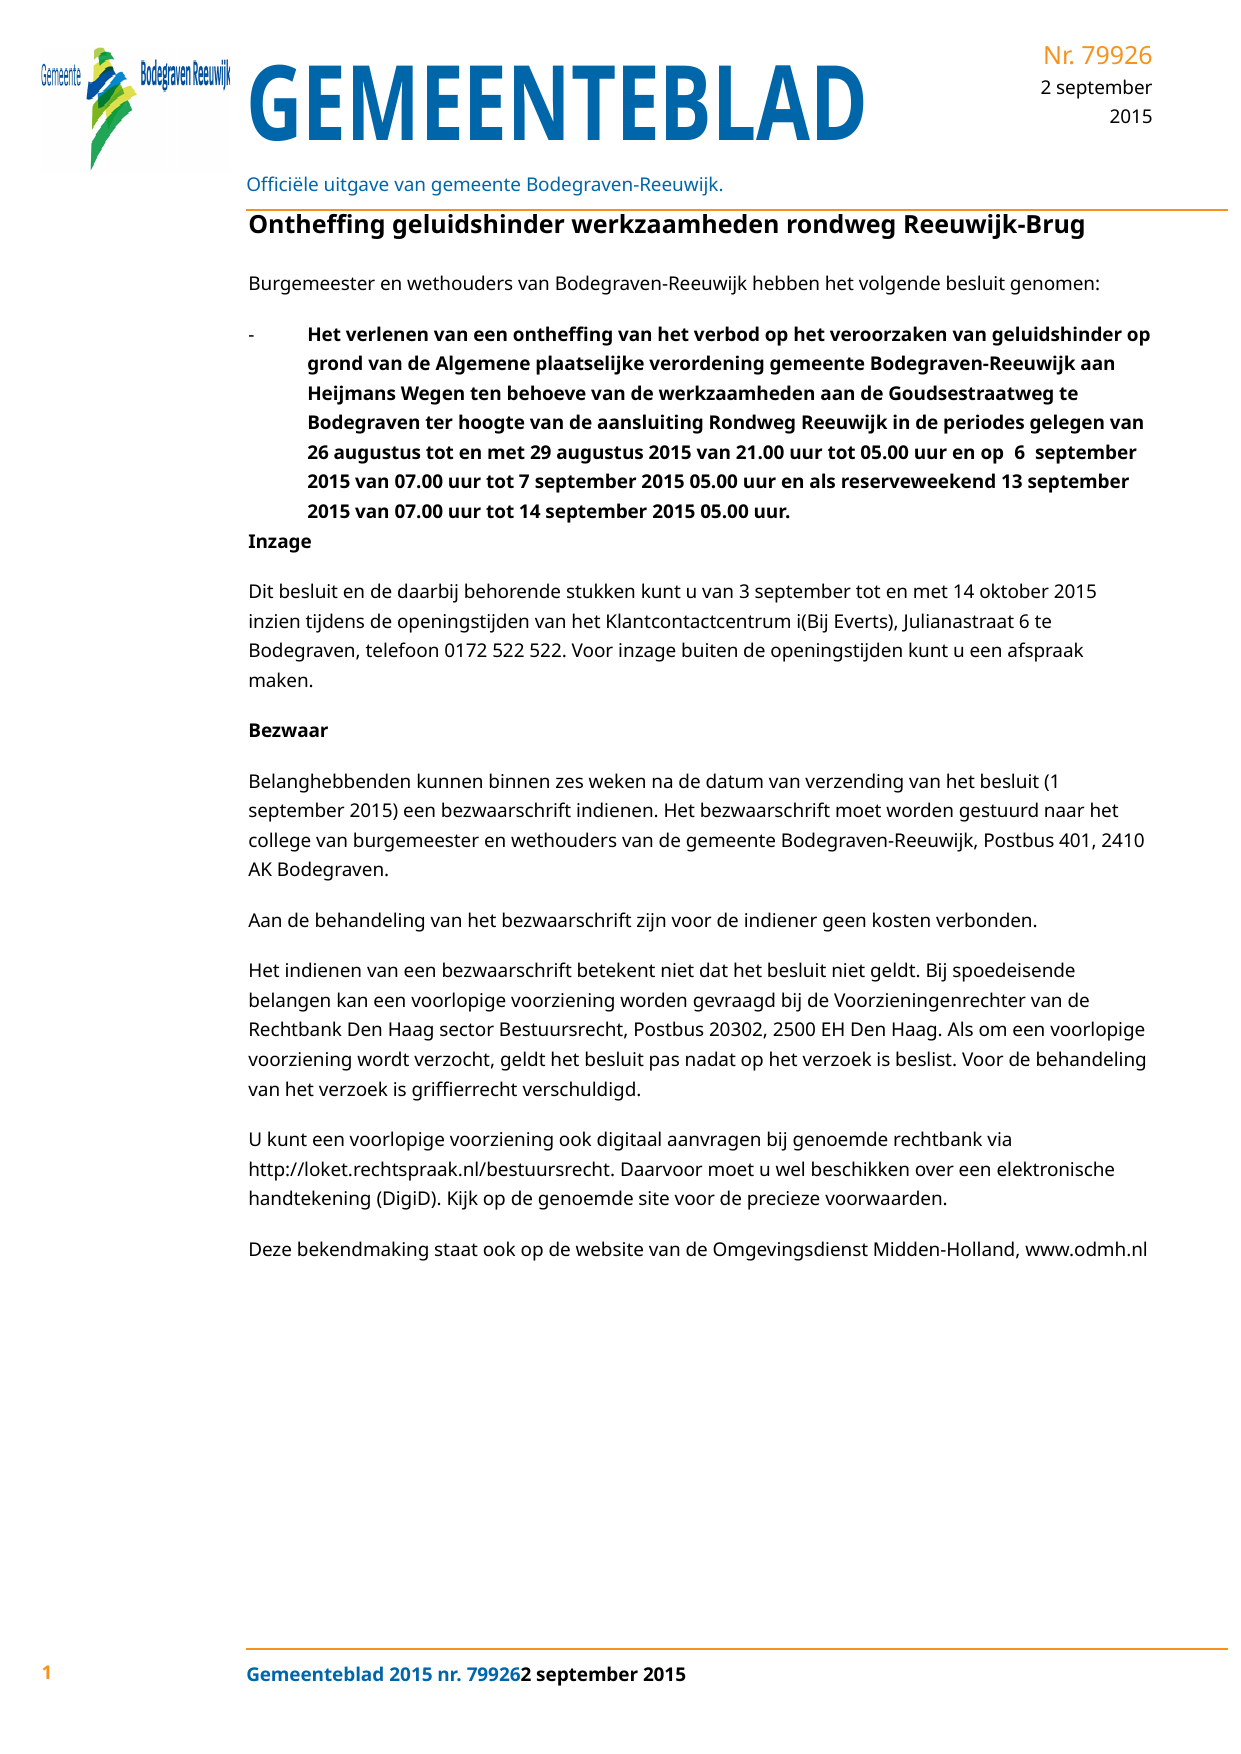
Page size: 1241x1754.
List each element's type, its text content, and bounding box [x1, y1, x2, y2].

picture [41, 47, 231, 172]
text Burgemeester en wethouders van Bodegraven-Reeuwijk hebben het volgende besluit genomen: [248, 270, 1152, 296]
text U kunt een voorlopige voorziening ook digitaal aanvragen bij genoemde rechtbank via http://loket.rechtspraak.nl/bestuursrecht. Daarvoor moet u wel beschikken over een elektronische handtekening (DigiD). Kijk op de genoemde site voor de precieze voorwaarden. [248, 1126, 1152, 1211]
text Dit besluit en de daarbij behorende stukken kunt u van 3 september tot en met 14 oktober 2015 inzien tijdens de openingstijden van het Klantcontactcentrum i(Bij Everts), Julianastraat 6 te Bodegraven, telefoon 0172 522 522. Voor inzage buiten de openingstijden kunt u een afspraak maken. [248, 578, 1152, 693]
text Deze bekendmaking staat ook op de website van de Omgevingsdienst Midden-Holland, www.odmh.nl [248, 1236, 1152, 1261]
text Het indienen van een bezwaarschrift betekent niet dat het besluit niet geldt. Bij spoedeisende belangen kan een voorlopige voorziening worden gevraagd bij de Voorzieningenrechter van de Rechtbank Den Haag sector Bestuursrecht, Postbus 20302, 2500 EH Den Haag. Als om een voorlopige voorziening wordt verzocht, geldt het besluit pas nadat op het verzoek is beslist. Voor de behandeling van het verzoek is griffierrecht verschuldigd. [248, 957, 1152, 1101]
list Het verlenen van een ontheffing van het verbod op het veroorzaken van geluidshinder op grond van de Algemene plaatselijke verordening gemeente Bodegraven-Reeuwijk aan Heijmans Wegen ten behoeve van de werkzaamheden aan de Goudsestraatweg te Bodegraven ter hoogte van de aansluiting Rondweg Reeuwijk in de periodes gelegen van 26 augustus tot en met 29 augustus 2015 van 21.00 uur tot 05.00 uur en op 6 september 2015 van 07.00 uur tot 7 september 2015 05.00 uur en als reserveweekend 13 september 2015 van 07.00 uur tot 14 september 2015 05.00 uur. [248, 321, 1152, 524]
text Belanghebbenden kunnen binnen zes weken na de datum van verzending van het besluit (1 september 2015) een bezwaarschrift indienen. Het bezwaarschrift moet worden gestuurd naar het college van burgemeester en wethouders van de gemeente Bodegraven-Reeuwijk, Postbus 401, 2410 AK Bodegraven. [248, 768, 1152, 882]
text Aan de behandeling van het bezwaarschrift zijn voor de indiener geen kosten verbonden. [248, 907, 1152, 933]
text Inzage [248, 528, 1152, 553]
text Ontheffing geluidshinder werkzaamheden rondweg Reeuwijk-Brug [248, 211, 1152, 241]
text Bezwaar [248, 717, 1152, 743]
